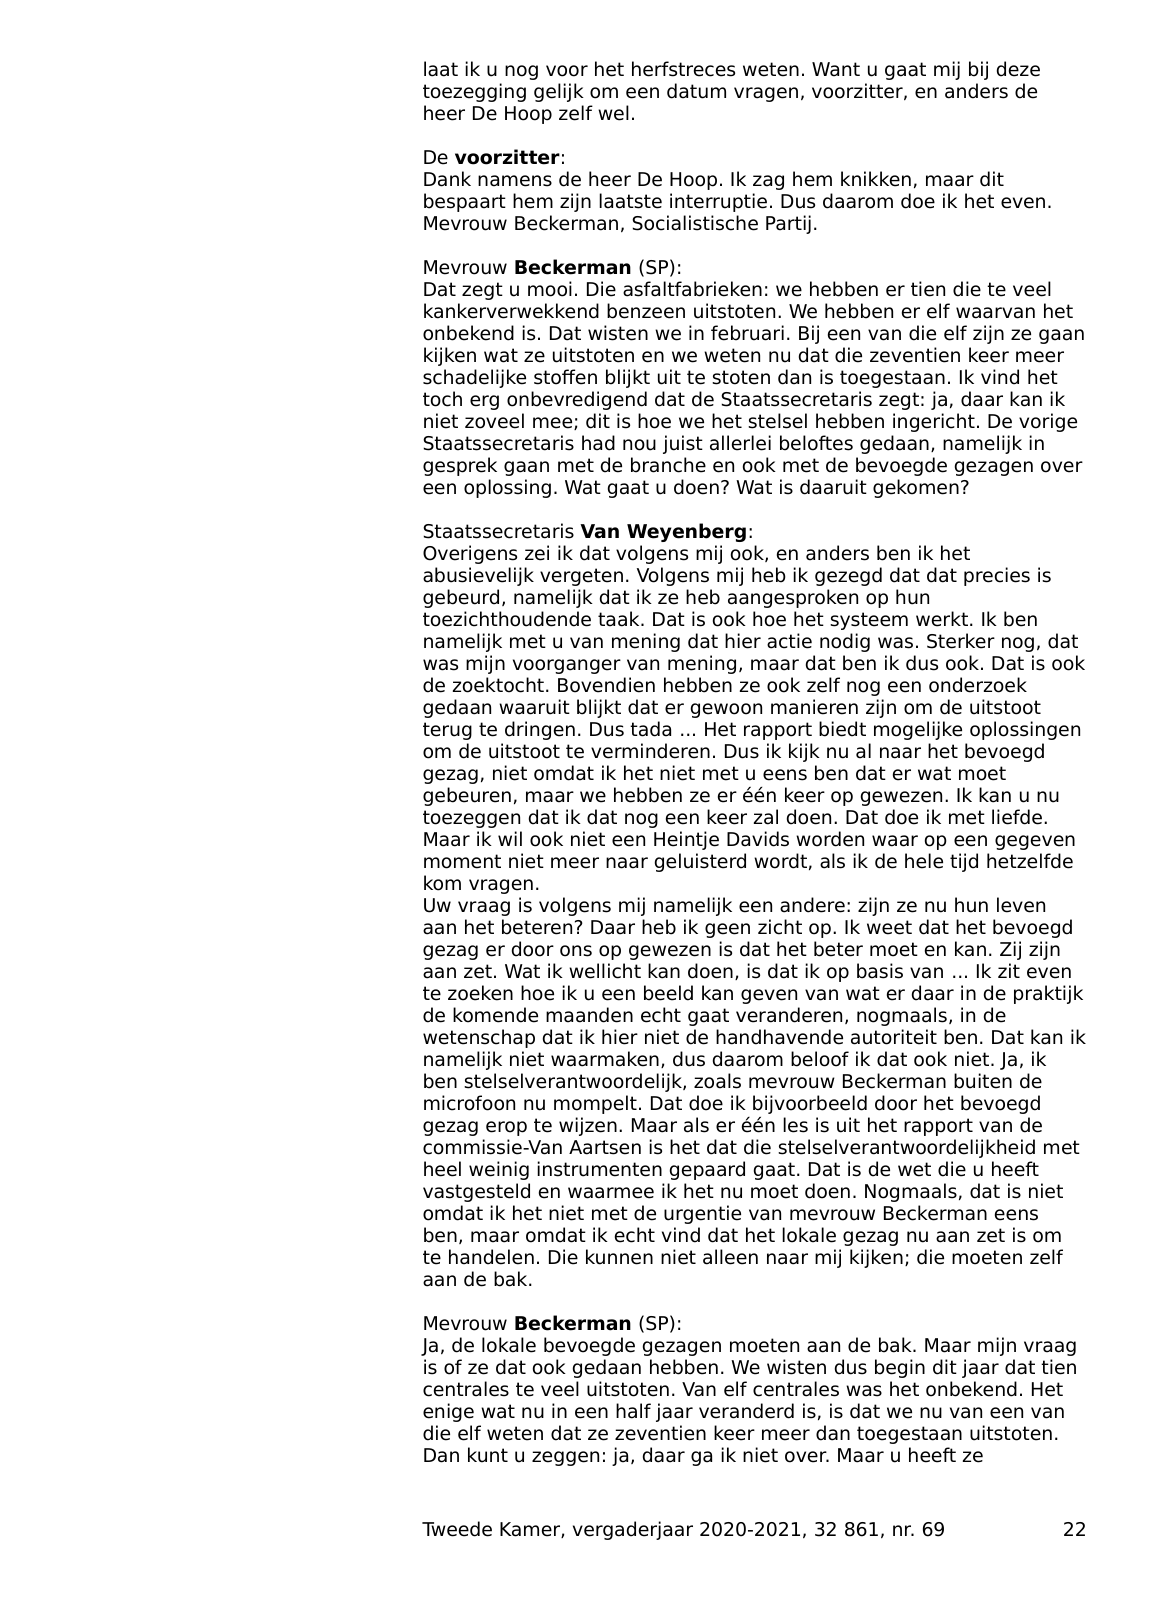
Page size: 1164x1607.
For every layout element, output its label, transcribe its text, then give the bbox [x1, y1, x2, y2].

text Ja, de lokale bevoegde gezagen moeten aan de bak. Maar mijn vraag is of ze dat ook gedaan hebben. We wisten dus begin dit jaar dat tien centrales te veel uitstoten. Van elf centrales was het onbekend. Het enige wat nu in een half jaar veranderd is, is dat we nu van een van die elf weten dat ze zeventien keer meer dan toegestaan uitstoten. Dan kunt u zeggen: ja, daar ga ik niet over. Maar u heeft ze [422, 1335, 1087, 1467]
text Mevrouw Beckerman (SP): [422, 257, 1087, 279]
text Staatssecretaris Van Weyenberg: [422, 521, 1087, 543]
text laat ik u nog voor het herfstreces weten. Want u gaat mij bij deze toezegging gelijk om een datum vragen, voorzitter, en anders de heer De Hoop zelf wel. [422, 59, 1087, 125]
text Overigens zei ik dat volgens mij ook, en anders ben ik het abusievelijk vergeten. Volgens mij heb ik gezegd dat dat precies is gebeurd, namelijk dat ik ze heb aangesproken op hun toezichthoudende taak. Dat is ook hoe het systeem werkt. Ik ben namelijk met u van mening dat hier actie nodig was. Sterker nog, dat was mijn voorganger van mening, maar dat ben ik dus ook. Dat is ook de zoektocht. Bovendien hebben ze ook zelf nog een onderzoek gedaan waaruit blijkt dat er gewoon manieren zijn om de uitstoot terug te dringen. Dus tada ... Het rapport biedt mogelijke oplossingen om de uitstoot te verminderen. Dus ik kijk nu al naar het bevoegd gezag, niet omdat ik het niet met u eens ben dat er wat moet gebeuren, maar we hebben ze er één keer op gewezen. Ik kan u nu toezeggen dat ik dat nog een keer zal doen. Dat doe ik met liefde. Maar ik wil ook niet een Heintje Davids worden waar op een gegeven moment niet meer naar geluisterd wordt, als ik de hele tijd hetzelfde kom vragen. [422, 543, 1087, 895]
text Mevrouw Beckerman (SP): [422, 1313, 1087, 1335]
text Dank namens de heer De Hoop. Ik zag hem knikken, maar dit bespaart hem zijn laatste interruptie. Dus daarom doe ik het even. Mevrouw Beckerman, Socialistische Partij. [422, 169, 1087, 235]
text De voorzitter: [422, 147, 1087, 169]
text Dat zegt u mooi. Die asfaltfabrieken: we hebben er tien die te veel kankerverwekkend benzeen uitstoten. We hebben er elf waarvan het onbekend is. Dat wisten we in februari. Bij een van die elf zijn ze gaan kijken wat ze uitstoten en we weten nu dat die zeventien keer meer schadelijke stoffen blijkt uit te stoten dan is toegestaan. Ik vind het toch erg onbevredigend dat de Staatssecretaris zegt: ja, daar kan ik niet zoveel mee; dit is hoe we het stelsel hebben ingericht. De vorige Staatssecretaris had nou juist allerlei beloftes gedaan, namelijk in gesprek gaan met de branche en ook met de bevoegde gezagen over een oplossing. Wat gaat u doen? Wat is daaruit gekomen? [422, 279, 1087, 499]
text Uw vraag is volgens mij namelijk een andere: zijn ze nu hun leven aan het beteren? Daar heb ik geen zicht op. Ik weet dat het bevoegd gezag er door ons op gewezen is dat het beter moet en kan. Zij zijn aan zet. Wat ik wellicht kan doen, is dat ik op basis van ... Ik zit even te zoeken hoe ik u een beeld kan geven van wat er daar in de praktijk de komende maanden echt gaat veranderen, nogmaals, in de wetenschap dat ik hier niet de handhavende autoriteit ben. Dat kan ik namelijk niet waarmaken, dus daarom beloof ik dat ook niet. Ja, ik ben stelselverantwoordelijk, zoals mevrouw Beckerman buiten de microfoon nu mompelt. Dat doe ik bijvoorbeeld door het bevoegd gezag erop te wijzen. Maar als er één les is uit het rapport van de commissie-Van Aartsen is het dat die stelselverantwoordelijkheid met heel weinig instrumenten gepaard gaat. Dat is de wet die u heeft vastgesteld en waarmee ik het nu moet doen. Nogmaals, dat is niet omdat ik het niet met de urgentie van mevrouw Beckerman eens ben, maar omdat ik echt vind dat het lokale gezag nu aan zet is om te handelen. Die kunnen niet alleen naar mij kijken; die moeten zelf aan de bak. [422, 895, 1087, 1291]
